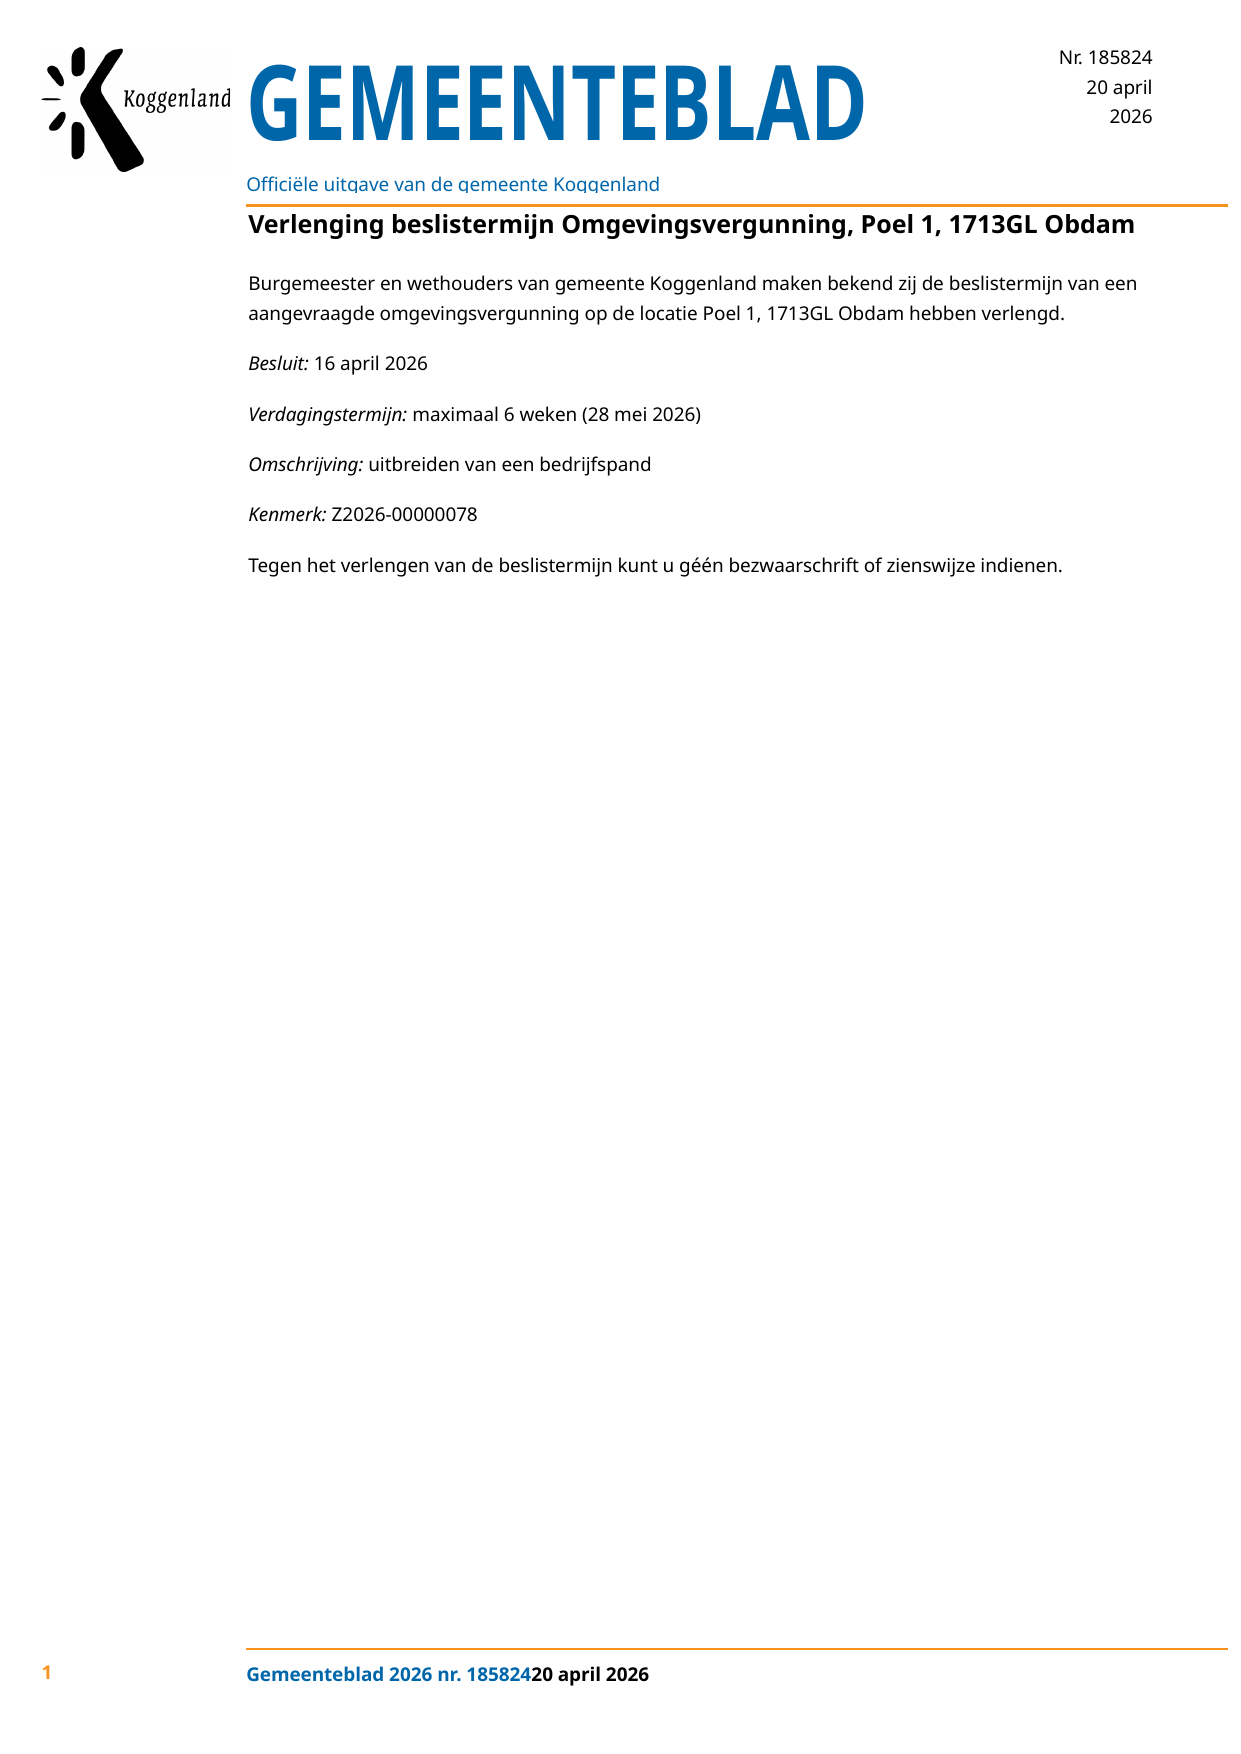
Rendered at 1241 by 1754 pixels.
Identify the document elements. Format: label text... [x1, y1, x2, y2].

text Tegen het verlengen van de beslistermijn kunt u géén bezwaarschrift of zienswijze indienen. [248, 552, 1152, 578]
text Kenmerk: Z2026-00000078 [248, 502, 1152, 527]
text Omschrijving: uitbreiden van een bedrijfspand [248, 451, 1152, 477]
text Verdagingstermijn: maximaal 6 weken (28 mei 2026) [248, 401, 1152, 426]
picture [41, 47, 231, 172]
text Besluit: 16 april 2026 [248, 350, 1152, 376]
text Burgemeester en wethouders van gemeente Koggenland maken bekend zij de beslistermijn van een aangevraagde omgevingsvergunning op de locatie Poel 1, 1713GL Obdam hebben verlengd. [248, 270, 1152, 326]
text Verlenging beslistermijn Omgevingsvergunning, Poel 1, 1713GL Obdam [248, 207, 1152, 241]
